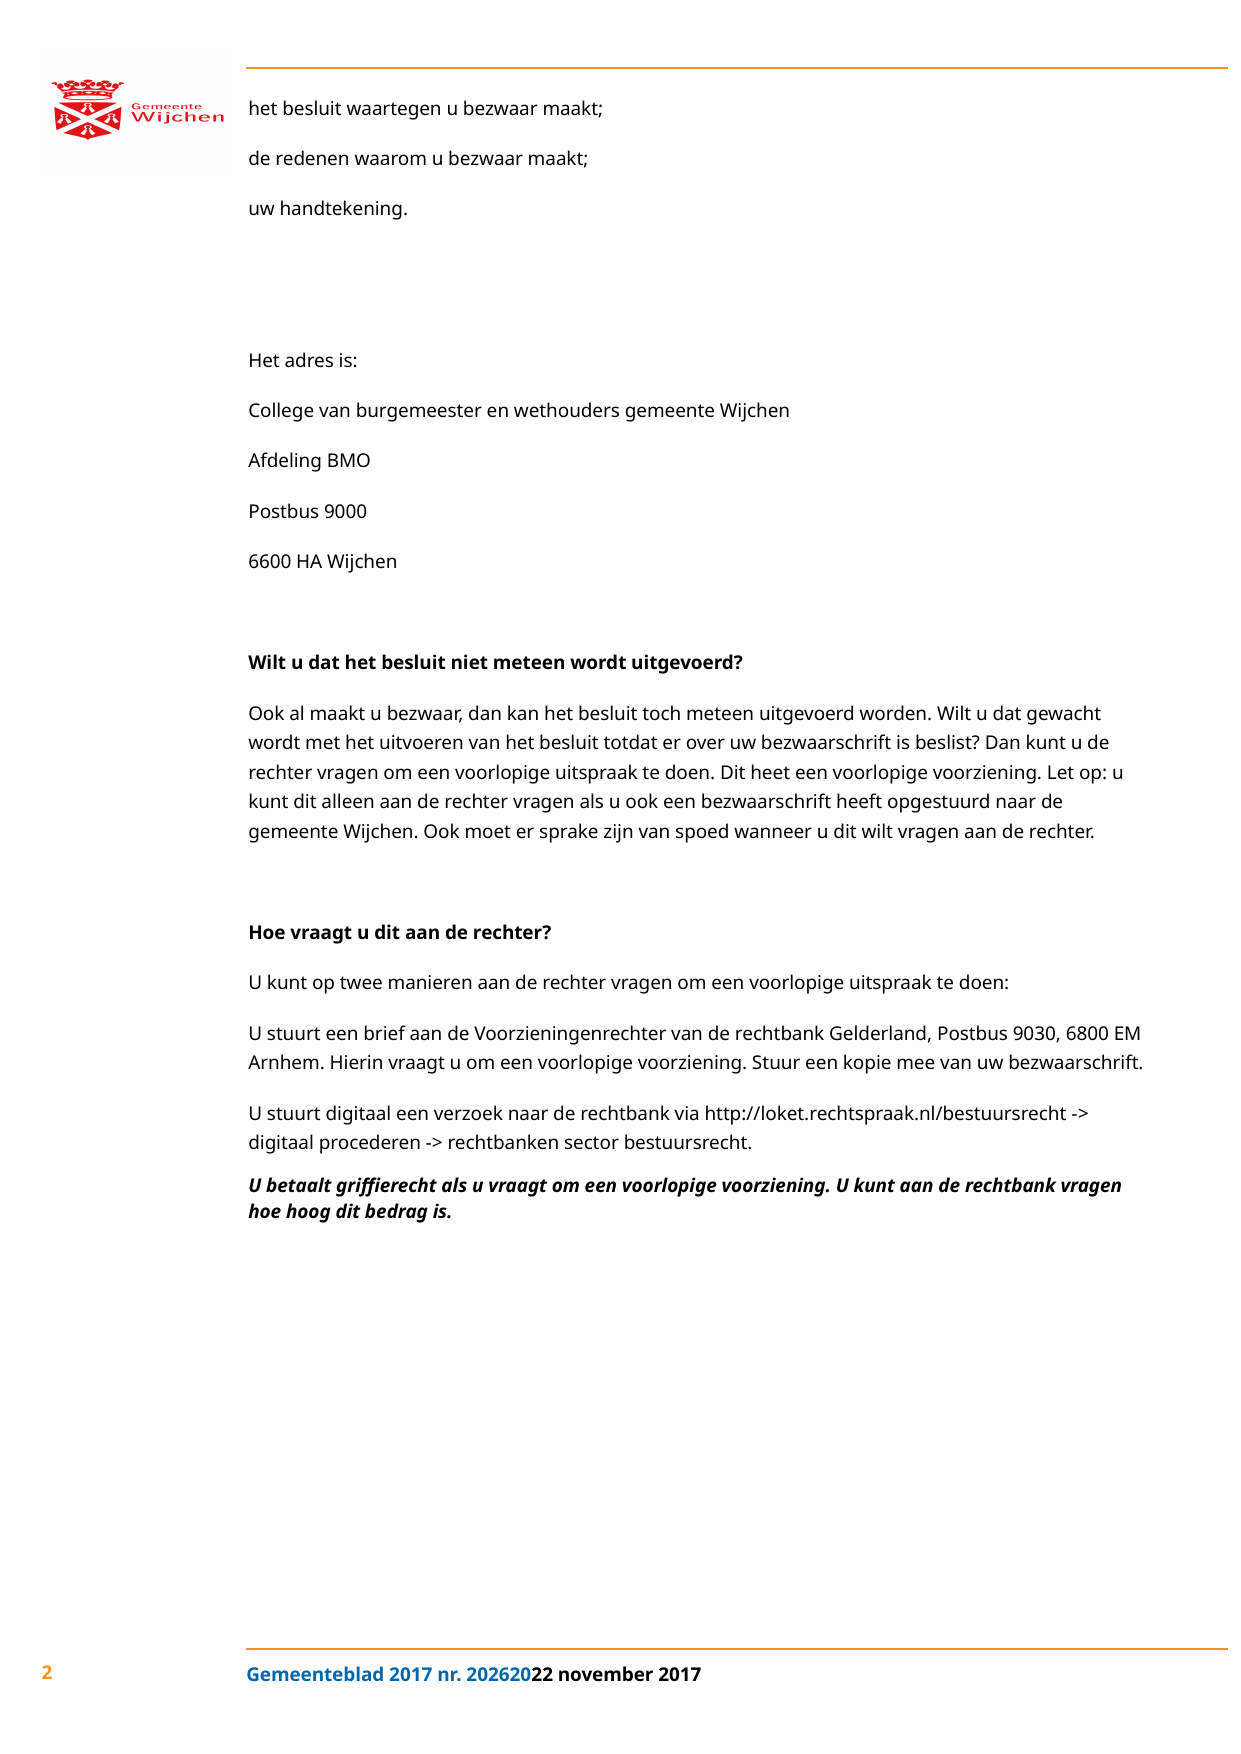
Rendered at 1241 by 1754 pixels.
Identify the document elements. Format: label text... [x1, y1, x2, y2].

text U stuurt een brief aan de Voorzieningenrechter van de rechtbank Gelderland, Postbus 9030, 6800 EM Arnhem. Hierin vraagt u om een voorlopige voorziening. Stuur een kopie mee van uw bezwaarschrift. [248, 1020, 1152, 1075]
text Hoe vraagt u dit aan de rechter? [248, 919, 1152, 945]
text Het adres is: [248, 347, 1152, 373]
text Wilt u dat het besluit niet meteen wordt uitgevoerd? [248, 649, 1152, 675]
text 6600 HA Wijchen [248, 548, 1152, 574]
text uw handtekening. [248, 196, 1152, 221]
picture [41, 47, 231, 172]
text de redenen waarom u bezwaar maakt; [248, 145, 1152, 171]
text U betaalt griffierecht als u vraagt om een voorlopige voorziening. U kunt aan de rechtbank vragen hoe hoog dit bedrag is. [248, 1172, 1152, 1224]
text het besluit waartegen u bezwaar maakt; [248, 95, 1152, 121]
text U kunt op twee manieren aan de rechter vragen om een voorlopige uitspraak te doen: [248, 969, 1152, 995]
text College van burgemeester en wethouders gemeente Wijchen [248, 397, 1152, 423]
text Postbus 9000 [248, 498, 1152, 524]
text U stuurt digitaal een verzoek naar de rechtbank via http://loket.rechtspraak.nl/bestuursrecht -> digitaal procederen -> rechtbanken sector bestuursrecht. [248, 1100, 1152, 1155]
text Ook al maakt u bezwaar, dan kan het besluit toch meteen uitgevoerd worden. Wilt u dat gewacht wordt met het uitvoeren van het besluit totdat er over uw bezwaarschrift is beslist? Dan kunt u de rechter vragen om een voorlopige uitspraak te doen. Dit heet een voorlopige voorziening. Let op: u kunt dit alleen aan de rechter vragen als u ook een bezwaarschrift heeft opgestuurd naar de gemeente Wijchen. Ook moet er sprake zijn van spoed wanneer u dit wilt vragen aan de rechter. [248, 700, 1152, 844]
text Afdeling BMO [248, 448, 1152, 473]
